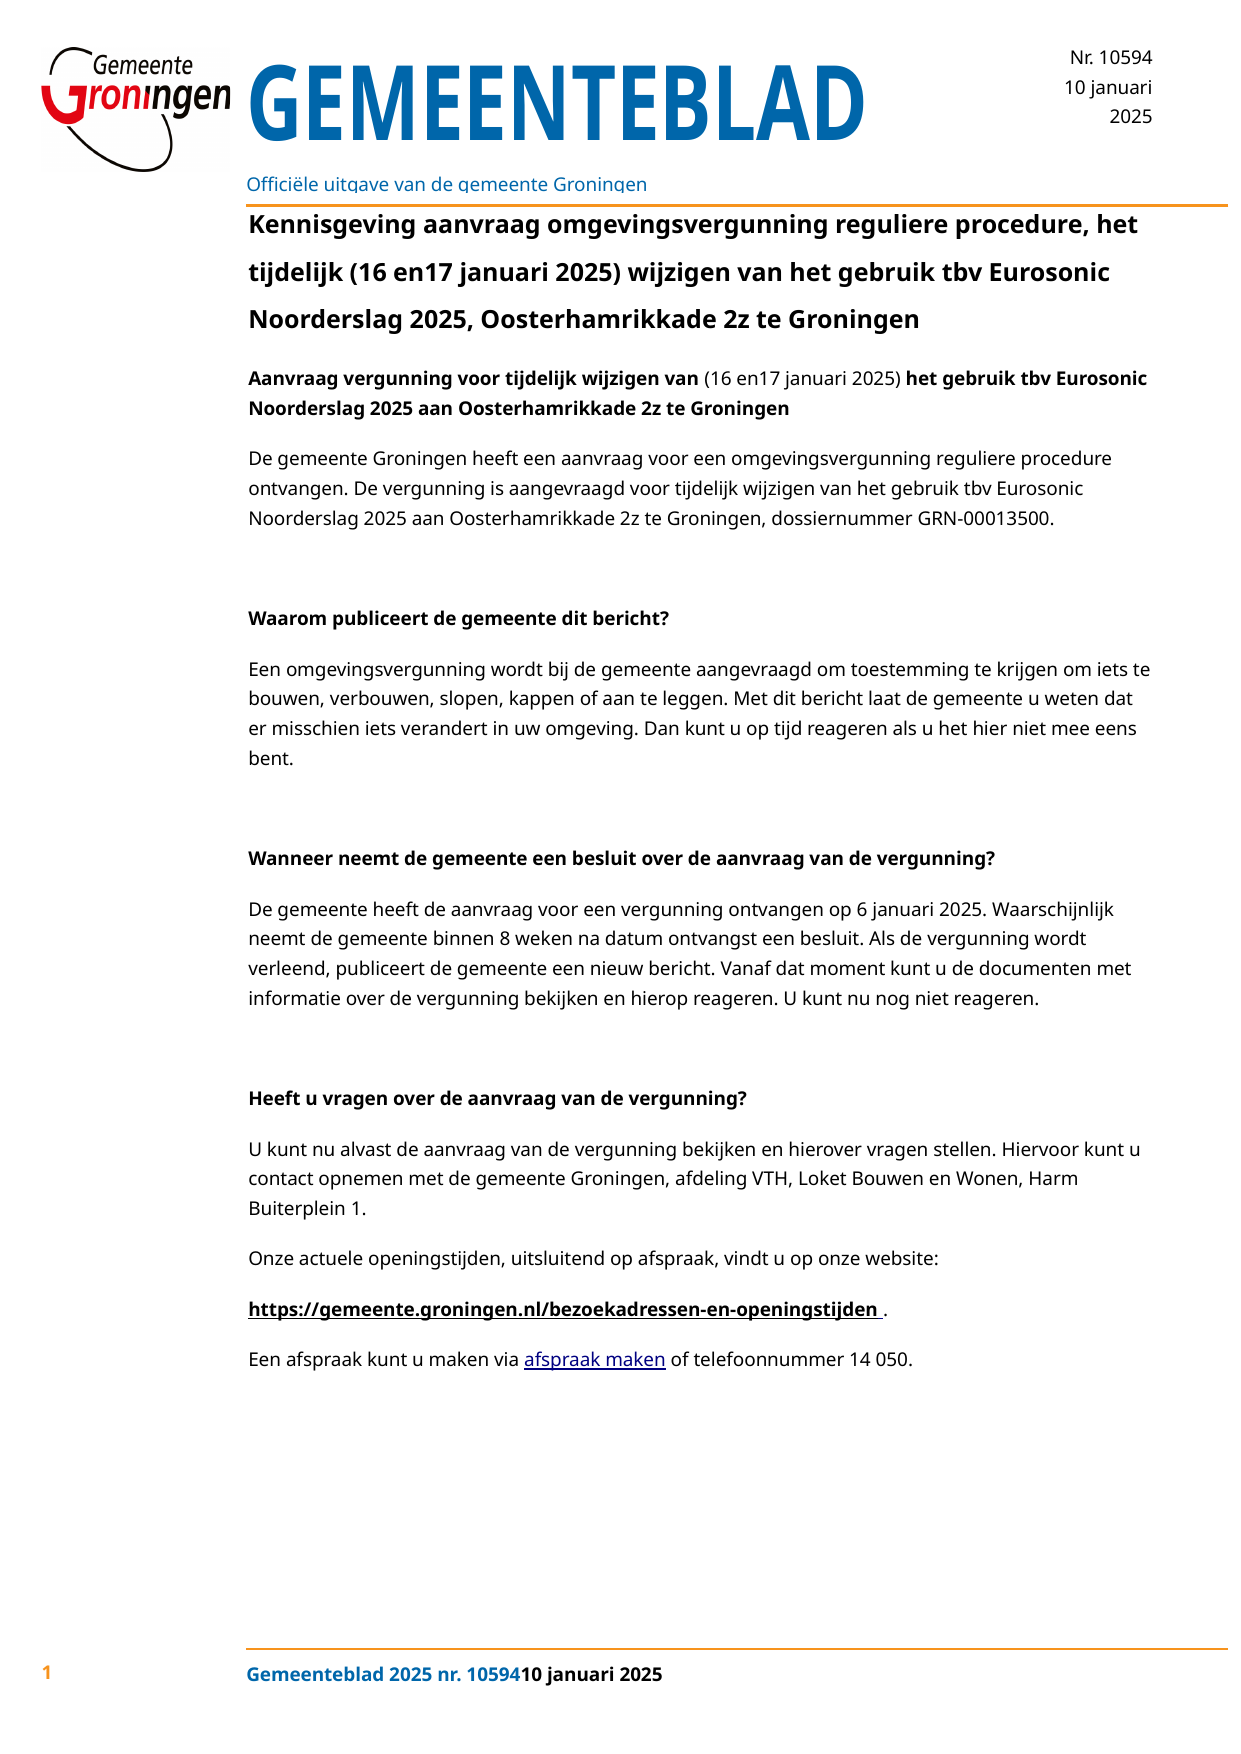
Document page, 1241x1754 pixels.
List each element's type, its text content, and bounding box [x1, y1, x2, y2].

text Een afspraak kunt u maken via afspraak maken of telefoonnummer 14 050. [248, 1346, 1152, 1372]
text Onze actuele openingstijden, uitsluitend op afspraak, vindt u op onze website: [248, 1246, 1152, 1271]
text Aanvraag vergunning voor tijdelijk wijzigen van (16 en17 januari 2025) het gebruik tbv Eurosonic Noorderslag 2025 aan Oosterhamrikkade 2z te Groningen [248, 366, 1152, 421]
text Heeft u vragen over de aanvraag van de vergunning? [248, 1086, 1152, 1111]
text U kunt nu alvast de aanvraag van de vergunning bekijken en hierover vragen stellen. Hiervoor kunt u contact opnemen met de gemeente Groningen, afdeling VTH, Loket Bouwen en Wonen, Harm Buiterplein 1. [248, 1136, 1152, 1221]
picture [41, 47, 231, 172]
text Kennisgeving aanvraag omgevingsvergunning reguliere procedure, het tijdelijk (16 en17 januari 2025) wijzigen van het gebruik tbv Eurosonic Noorderslag 2025, Oosterhamrikkade 2z te Groningen [248, 207, 1152, 336]
text Wanneer neemt de gemeente een besluit over de aanvraag van de vergunning? [248, 846, 1152, 871]
text Een omgevingsvergunning wordt bij de gemeente aangevraagd om toestemming te krijgen om iets te bouwen, verbouwen, slopen, kappen of aan te leggen. Met dit bericht laat de gemeente u weten dat er misschien iets verandert in uw omgeving. Dan kunt u op tijd reageren als u het hier niet mee eens bent. [248, 656, 1152, 770]
text De gemeente heeft de aanvraag voor een vergunning ontvangen op 6 januari 2025. Waarschijnlijk neemt de gemeente binnen 8 weken na datum ontvangst een besluit. Als de vergunning wordt verleend, publiceert de gemeente een nieuw bericht. Vanaf dat moment kunt u de documenten met informatie over de vergunning bekijken en hierop reageren. U kunt nu nog niet reageren. [248, 896, 1152, 1010]
text https://gemeente.groningen.nl/bezoekadressen-en-openingstijden . [248, 1296, 1152, 1322]
text De gemeente Groningen heeft een aanvraag voor een omgevingsvergunning reguliere procedure ontvangen. De vergunning is aangevraagd voor tijdelijk wijzigen van het gebruik tbv Eurosonic Noorderslag 2025 aan Oosterhamrikkade 2z te Groningen, dossiernummer GRN-00013500. [248, 446, 1152, 530]
text Waarom publiceert de gemeente dit bericht? [248, 606, 1152, 631]
